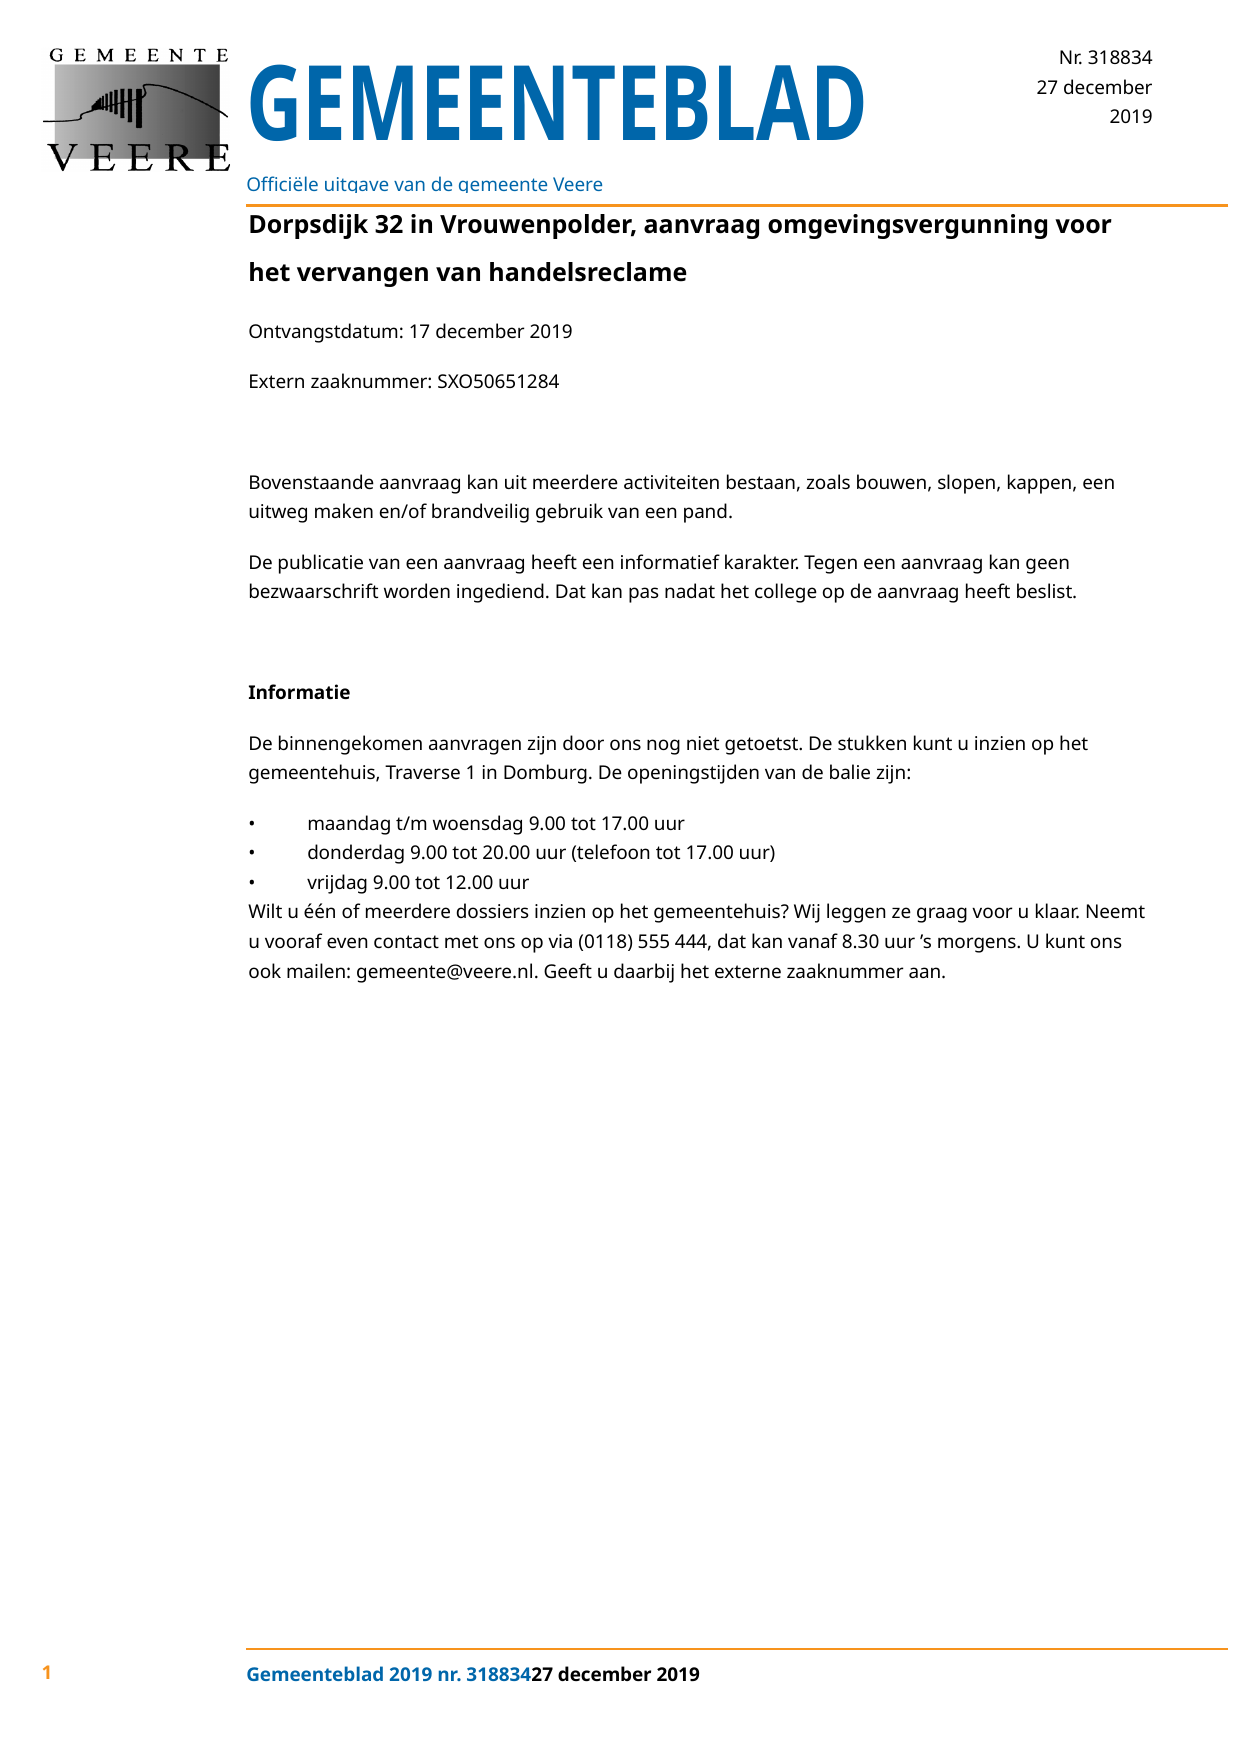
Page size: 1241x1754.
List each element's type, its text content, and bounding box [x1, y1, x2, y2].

text Ontvangstdatum: 17 december 2019 [248, 318, 1152, 344]
list vrijdag 9.00 tot 12.00 uur [248, 869, 1152, 895]
text Extern zaaknummer: SXO50651284 [248, 368, 1152, 394]
list maandag t/m woensdag 9.00 tot 17.00 uur [248, 810, 1152, 836]
text De publicatie van een aanvraag heeft een informatief karakter. Tegen een aanvraag kan geen bezwaarschrift worden ingediend. Dat kan pas nadat het college op de aanvraag heeft beslist. [248, 549, 1152, 604]
text Bovenstaande aanvraag kan uit meerdere activiteiten bestaan, zoals bouwen, slopen, kappen, een uitweg maken en/of brandveilig gebruik van een pand. [248, 469, 1152, 524]
text Informatie [248, 679, 1152, 705]
text Wilt u één of meerdere dossiers inzien op het gemeentehuis? Wij leggen ze graag voor u klaar. Neemt u vooraf even contact met ons op via (0118) 555 444, dat kan vanaf 8.30 uur ’s morgens. U kunt ons ook mailen: gemeente@veere.nl. Geeft u daarbij het externe zaaknummer aan. [248, 899, 1152, 984]
text De binnengekomen aanvragen zijn door ons nog niet getoetst. De stukken kunt u inzien op het gemeentehuis, Traverse 1 in Domburg. De openingstijden van de balie zijn: [248, 730, 1152, 785]
list donderdag 9.00 tot 20.00 uur (telefoon tot 17.00 uur) [248, 839, 1152, 865]
picture [41, 47, 231, 172]
text Dorpsdijk 32 in Vrouwenpolder, aanvraag omgevingsvergunning voor het vervangen van handelsreclame [248, 207, 1152, 288]
